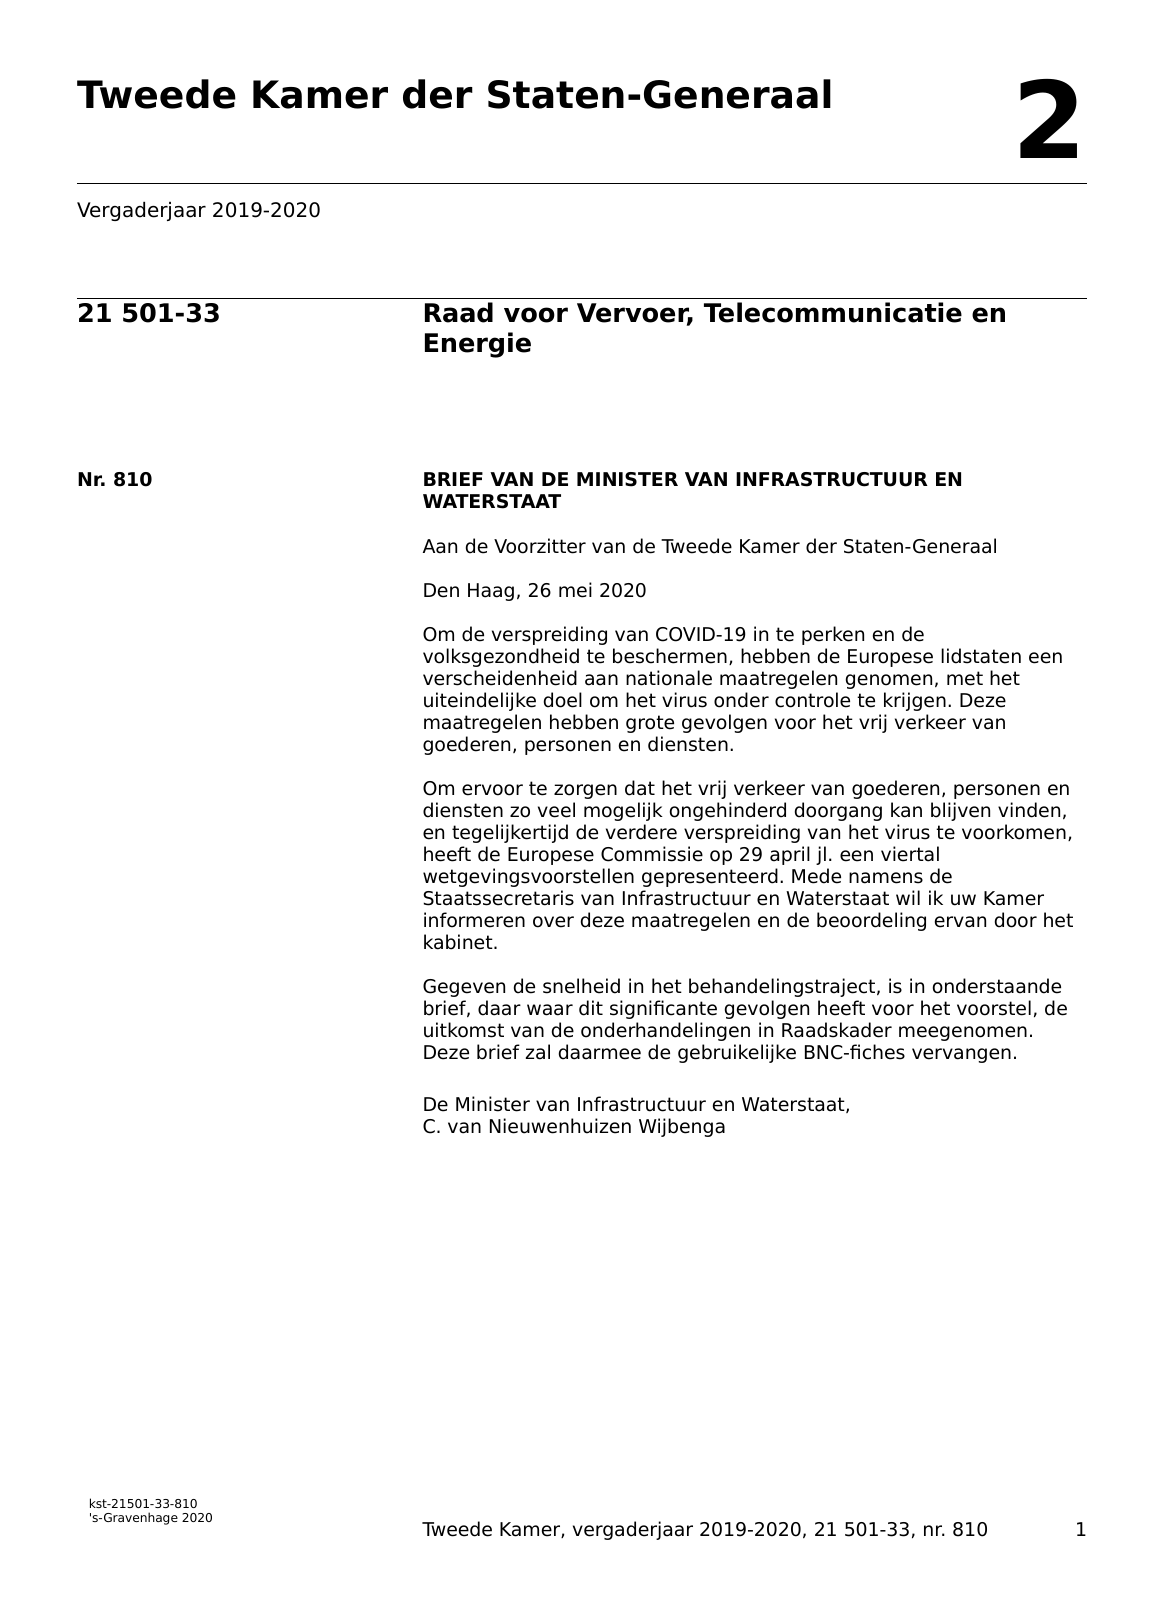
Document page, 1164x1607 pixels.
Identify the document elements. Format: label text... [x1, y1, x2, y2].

text Om de verspreiding van COVID-19 in te perken en de volksgezondheid te beschermen, hebben de Europese lidstaten een verscheidenheid aan nationale maatregelen genomen, met het uiteindelijke doel om het virus onder controle te krijgen. Deze maatregelen hebben grote gevolgen voor het vrij verkeer van goederen, personen en diensten. [422, 624, 1087, 756]
text Aan de Voorzitter van de Tweede Kamer der Staten-Generaal [422, 536, 1087, 557]
text Den Haag, 26 mei 2020 [422, 580, 1087, 602]
subtitle Nr. 810 BRIEF VAN DE MINISTER VAN INFRASTRUCTUUR EN WATERSTAAT [77, 469, 1087, 513]
table_header Tweede Kamer der Staten-Generaal [77, 59, 886, 183]
table_cell Vergaderjaar 2019-2020 [77, 184, 1087, 298]
text De Minister van Infrastructuur en Waterstaat, C. van Nieuwenhuizen Wijbenga [422, 1094, 1087, 1138]
text Gegeven de snelheid in het behandelingstraject, is in onderstaande brief, daar waar dit significante gevolgen heeft voor het voorstel, de uitkomst van de onderhandelingen in Raadskader meegenomen. Deze brief zal daarmee de gebruikelijke BNC-fiches vervangen. [422, 976, 1087, 1064]
text kst-21501-33-810 [88, 1497, 323, 1511]
text 's-Gravenhage 2020 [88, 1511, 323, 1525]
text Om ervoor te zorgen dat het vrij verkeer van goederen, personen en diensten zo veel mogelijk ongehinderd doorgang kan blijven vinden, en tegelijkertijd de verdere verspreiding van het virus te voorkomen, heeft de Europese Commissie op 29 april jl. een viertal wetgevingsvoorstellen gepresenteerd. Mede namens de Staatssecretaris van Infrastructuur en Waterstaat wil ik uw Kamer informeren over deze maatregelen en de beoordeling ervan door het kabinet. [422, 778, 1087, 954]
subtitle 21 501-33 Raad voor Vervoer, Telecommunicatie en Energie [77, 299, 1087, 358]
table_header 2 [886, 59, 1087, 183]
